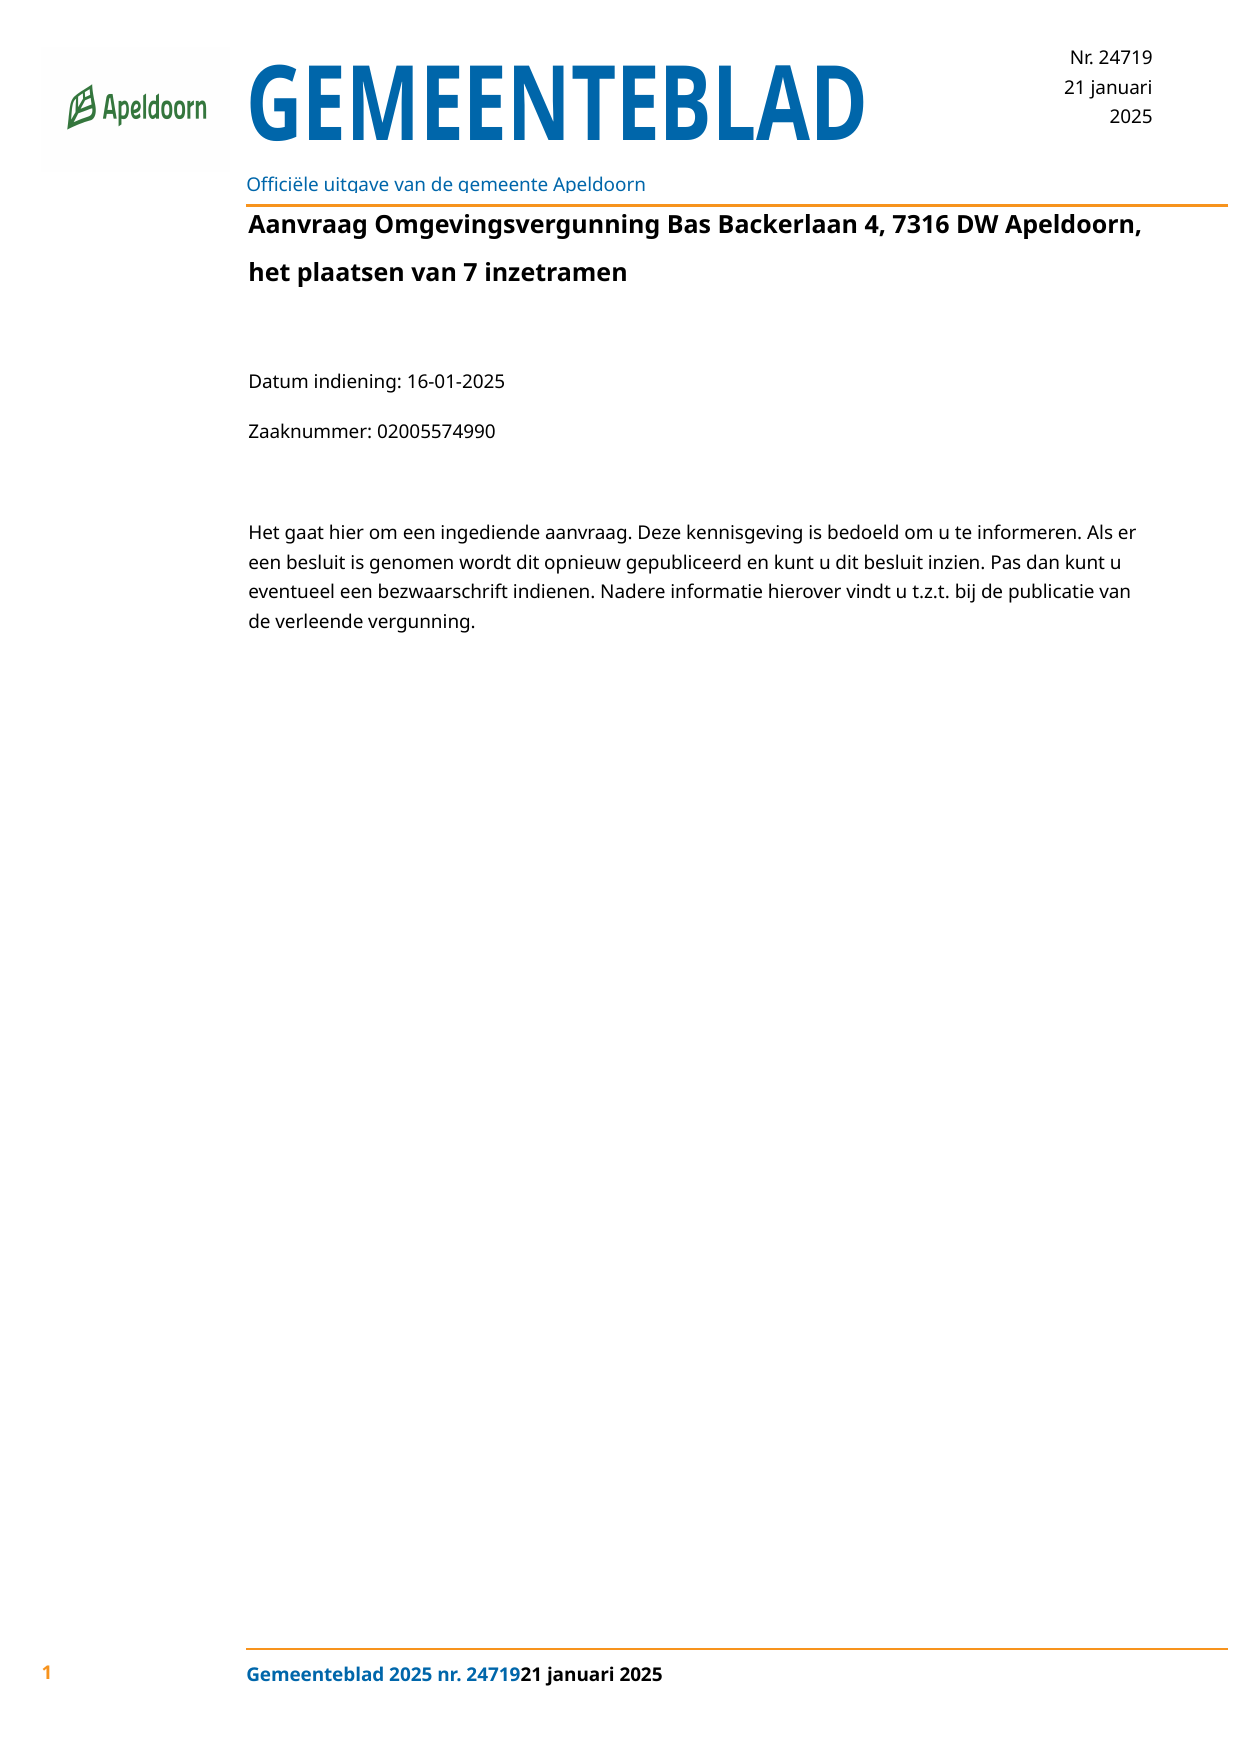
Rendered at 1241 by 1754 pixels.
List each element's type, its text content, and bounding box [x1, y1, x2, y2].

text Het gaat hier om een ingediende aanvraag. Deze kennisgeving is bedoeld om u te informeren. Als er een besluit is genomen wordt dit opnieuw gepubliceerd en kunt u dit besluit inzien. Pas dan kunt u eventueel een bezwaarschrift indienen. Nadere informatie hierover vindt u t.z.t. bij de publicatie van de verleende vergunning. [248, 519, 1152, 634]
picture [41, 47, 231, 172]
text Datum indiening: 16-01-2025 [248, 368, 1152, 394]
text Aanvraag Omgevingsvergunning Bas Backerlaan 4, 7316 DW Apeldoorn, het plaatsen van 7 inzetramen [248, 207, 1152, 288]
text Zaaknummer: 02005574990 [248, 419, 1152, 444]
